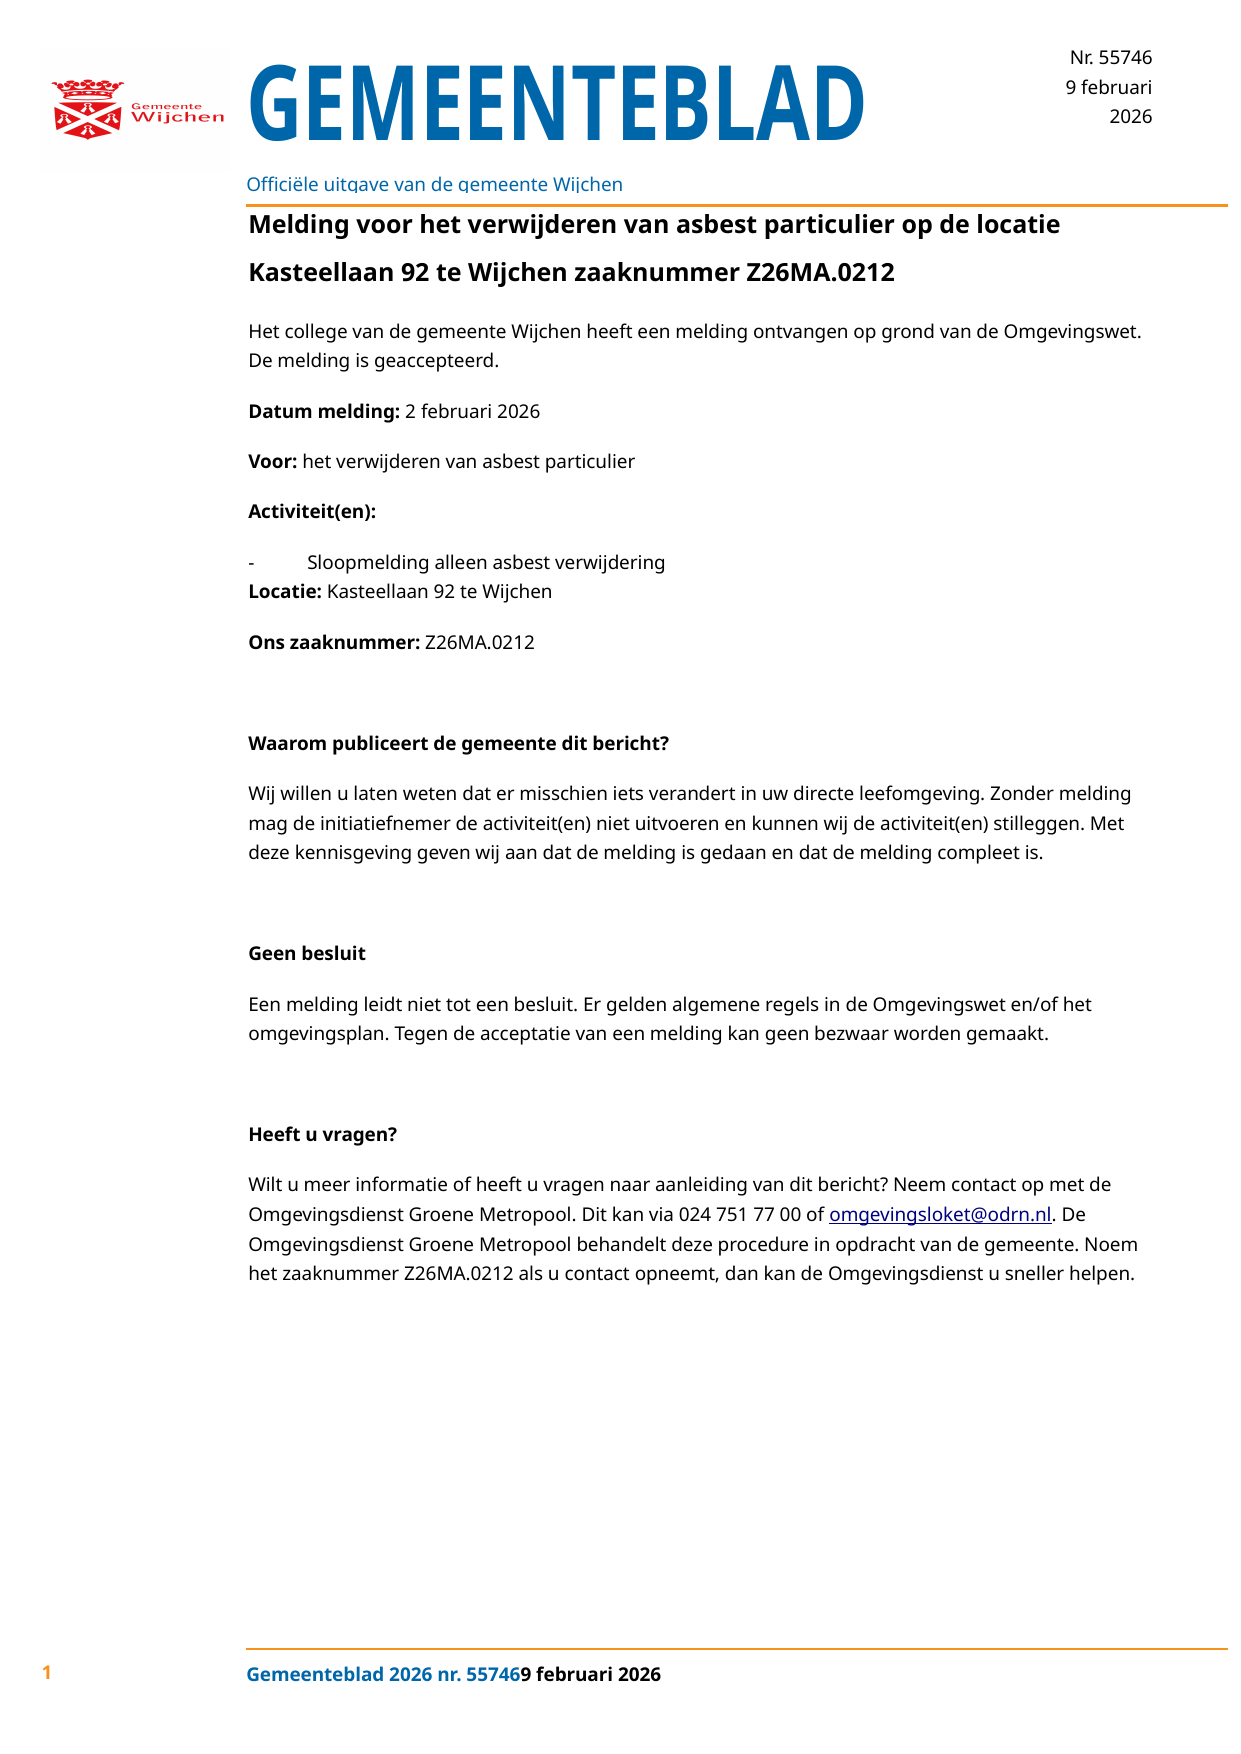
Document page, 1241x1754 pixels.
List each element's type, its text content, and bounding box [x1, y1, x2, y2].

text Waarom publiceert de gemeente dit bericht? [248, 730, 1152, 756]
text Activiteit(en): [248, 499, 1152, 524]
text Wij willen u laten weten dat er misschien iets verandert in uw directe leefomgeving. Zonder melding mag de initiatiefnemer de activiteit(en) niet uitvoeren en kunnen wij de activiteit(en) stilleggen. Met deze kennisgeving geven wij aan dat de melding is gedaan en dat de melding compleet is. [248, 780, 1152, 865]
text Locatie: Kasteellaan 92 te Wijchen [248, 579, 1152, 604]
text Het college van de gemeente Wijchen heeft een melding ontvangen op grond van de Omgevingswet. De melding is geaccepteerd. [248, 318, 1152, 373]
text Heeft u vragen? [248, 1121, 1152, 1147]
list Sloopmelding alleen asbest verwijdering [248, 549, 1152, 575]
text Ons zaaknummer: Z26MA.0212 [248, 629, 1152, 655]
picture [41, 47, 231, 172]
text Wilt u meer informatie of heeft u vragen naar aanleiding van dit bericht? Neem contact op met de Omgevingsdienst Groene Metropool. Dit kan via 024 751 77 00 of omgevingsloket@odrn.nl. De Omgevingsdienst Groene Metropool behandelt deze procedure in opdracht van de gemeente. Noem het zaaknummer Z26MA.0212 als u contact opneemt, dan kan de Omgevingsdienst u sneller helpen. [248, 1172, 1152, 1286]
text Melding voor het verwijderen van asbest particulier op de locatie Kasteellaan 92 te Wijchen zaaknummer Z26MA.0212 [248, 207, 1152, 288]
text Voor: het verwijderen van asbest particulier [248, 448, 1152, 474]
text Datum melding: 2 februari 2026 [248, 398, 1152, 424]
text Geen besluit [248, 940, 1152, 966]
text Een melding leidt niet tot een besluit. Er gelden algemene regels in de Omgevingswet en/of het omgevingsplan. Tegen de acceptatie van een melding kan geen bezwaar worden gemaakt. [248, 991, 1152, 1046]
